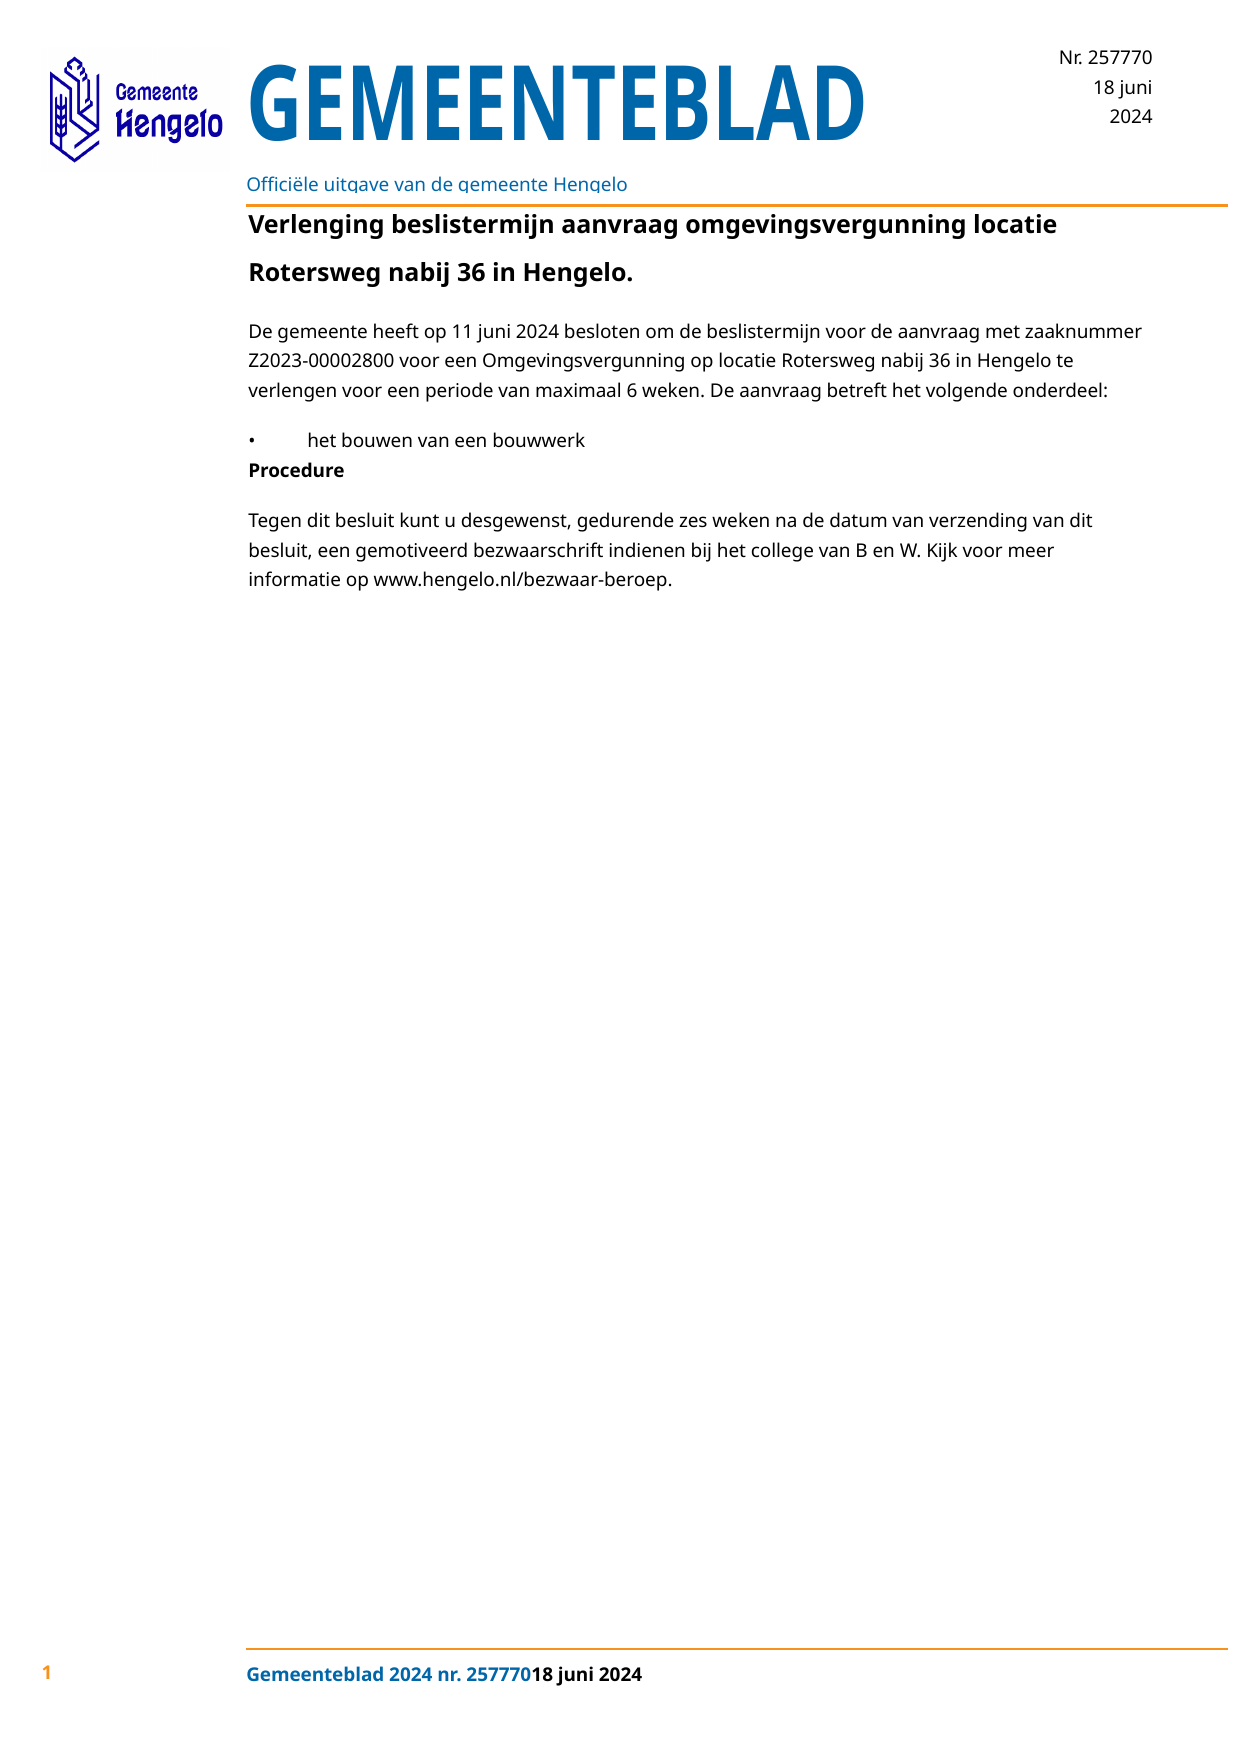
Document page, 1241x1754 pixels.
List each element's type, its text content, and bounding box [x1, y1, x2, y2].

picture [41, 47, 231, 172]
text Tegen dit besluit kunt u desgewenst, gedurende zes weken na de datum van verzending van dit besluit, een gemotiveerd bezwaarschrift indienen bij het college van B en W. Kijk voor meer informatie op www.hengelo.nl/bezwaar-beroep. [248, 507, 1152, 592]
text De gemeente heeft op 11 juni 2024 besloten om de beslistermijn voor de aanvraag met zaaknummer Z2023-00002800 voor een Omgevingsvergunning op locatie Rotersweg nabij 36 in Hengelo te verlengen voor een periode van maximaal 6 weken. De aanvraag betreft het volgende onderdeel: [248, 318, 1152, 403]
text Procedure [248, 457, 1152, 483]
list het bouwen van een bouwwerk [248, 427, 1152, 453]
text Verlenging beslistermijn aanvraag omgevingsvergunning locatie Rotersweg nabij 36 in Hengelo. [248, 207, 1152, 288]
